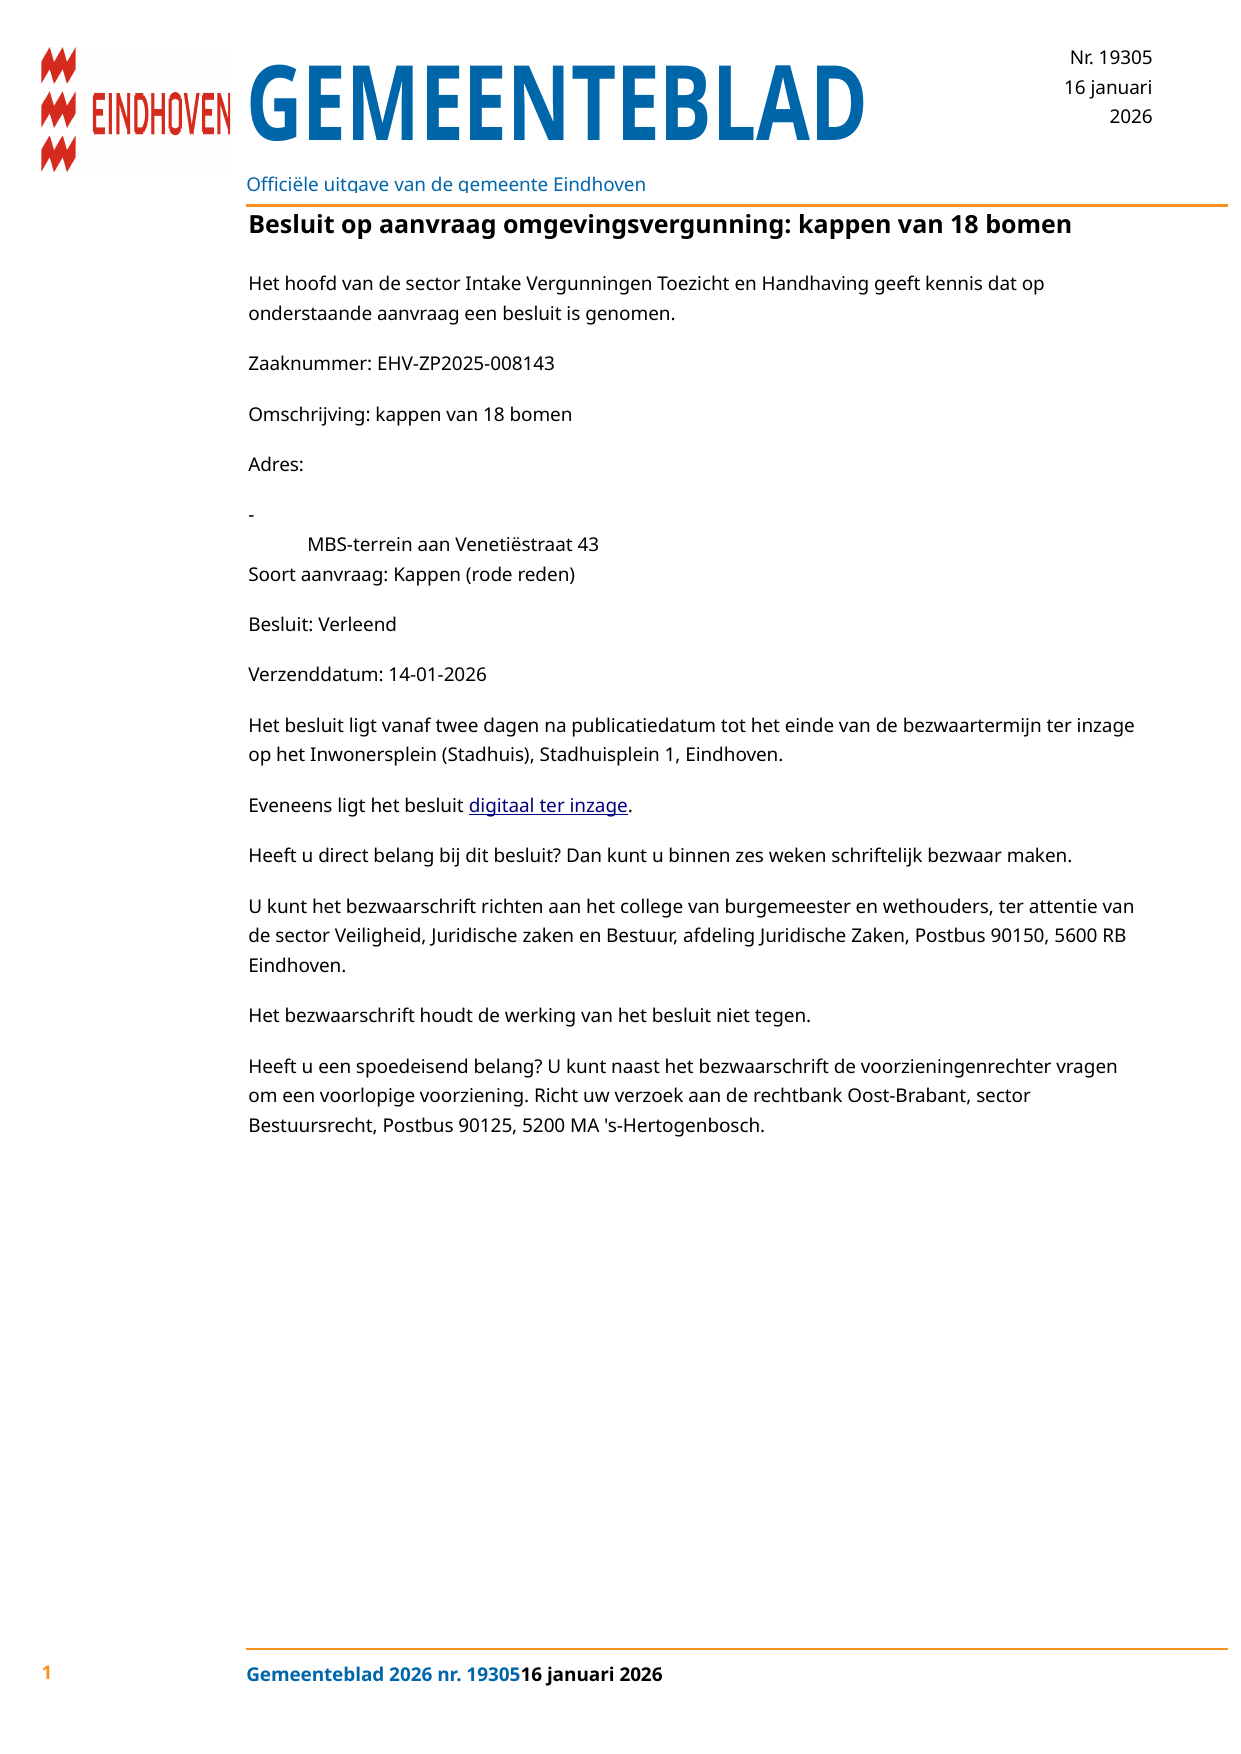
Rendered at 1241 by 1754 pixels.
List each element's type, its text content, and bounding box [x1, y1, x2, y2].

picture [41, 47, 231, 172]
text Verzenddatum: 14-01-2026 [248, 662, 1152, 687]
text Besluit op aanvraag omgevingsvergunning: kappen van 18 bomen [248, 207, 1152, 241]
text Besluit: Verleend [248, 611, 1152, 637]
list MBS-terrein aan Venetiëstraat 43 [248, 531, 1152, 557]
text Zaaknummer: EHV-ZP2025-008143 [248, 350, 1152, 376]
text Omschrijving: kappen van 18 bomen [248, 401, 1152, 426]
text Heeft u direct belang bij dit besluit? Dan kunt u binnen zes weken schriftelijk bezwaar maken. [248, 842, 1152, 868]
text Het hoofd van de sector Intake Vergunningen Toezicht en Handhaving geeft kennis dat op onderstaande aanvraag een besluit is genomen. [248, 270, 1152, 326]
text Soort aanvraag: Kappen (rode reden) [248, 561, 1152, 586]
text Het bezwaarschrift houdt de werking van het besluit niet tegen. [248, 1002, 1152, 1028]
text U kunt het bezwaarschrift richten aan het college van burgemeester en wethouders, ter attentie van de sector Veiligheid, Juridische zaken en Bestuur, afdeling Juridische Zaken, Postbus 90150, 5600 RB Eindhoven. [248, 893, 1152, 978]
text Adres: [248, 451, 1152, 477]
text Heeft u een spoedeisend belang? U kunt naast het bezwaarschrift de voorzieningenrechter vragen om een voorlopige voorziening. Richt uw verzoek aan de rechtbank Oost-Brabant, sector Bestuursrecht, Postbus 90125, 5200 MA 's-Hertogenbosch. [248, 1053, 1152, 1138]
text Eveneens ligt het besluit digitaal ter inzage. [248, 792, 1152, 818]
text Het besluit ligt vanaf twee dagen na publicatiedatum tot het einde van de bezwaartermijn ter inzage op het Inwonersplein (Stadhuis), Stadhuisplein 1, Eindhoven. [248, 712, 1152, 767]
